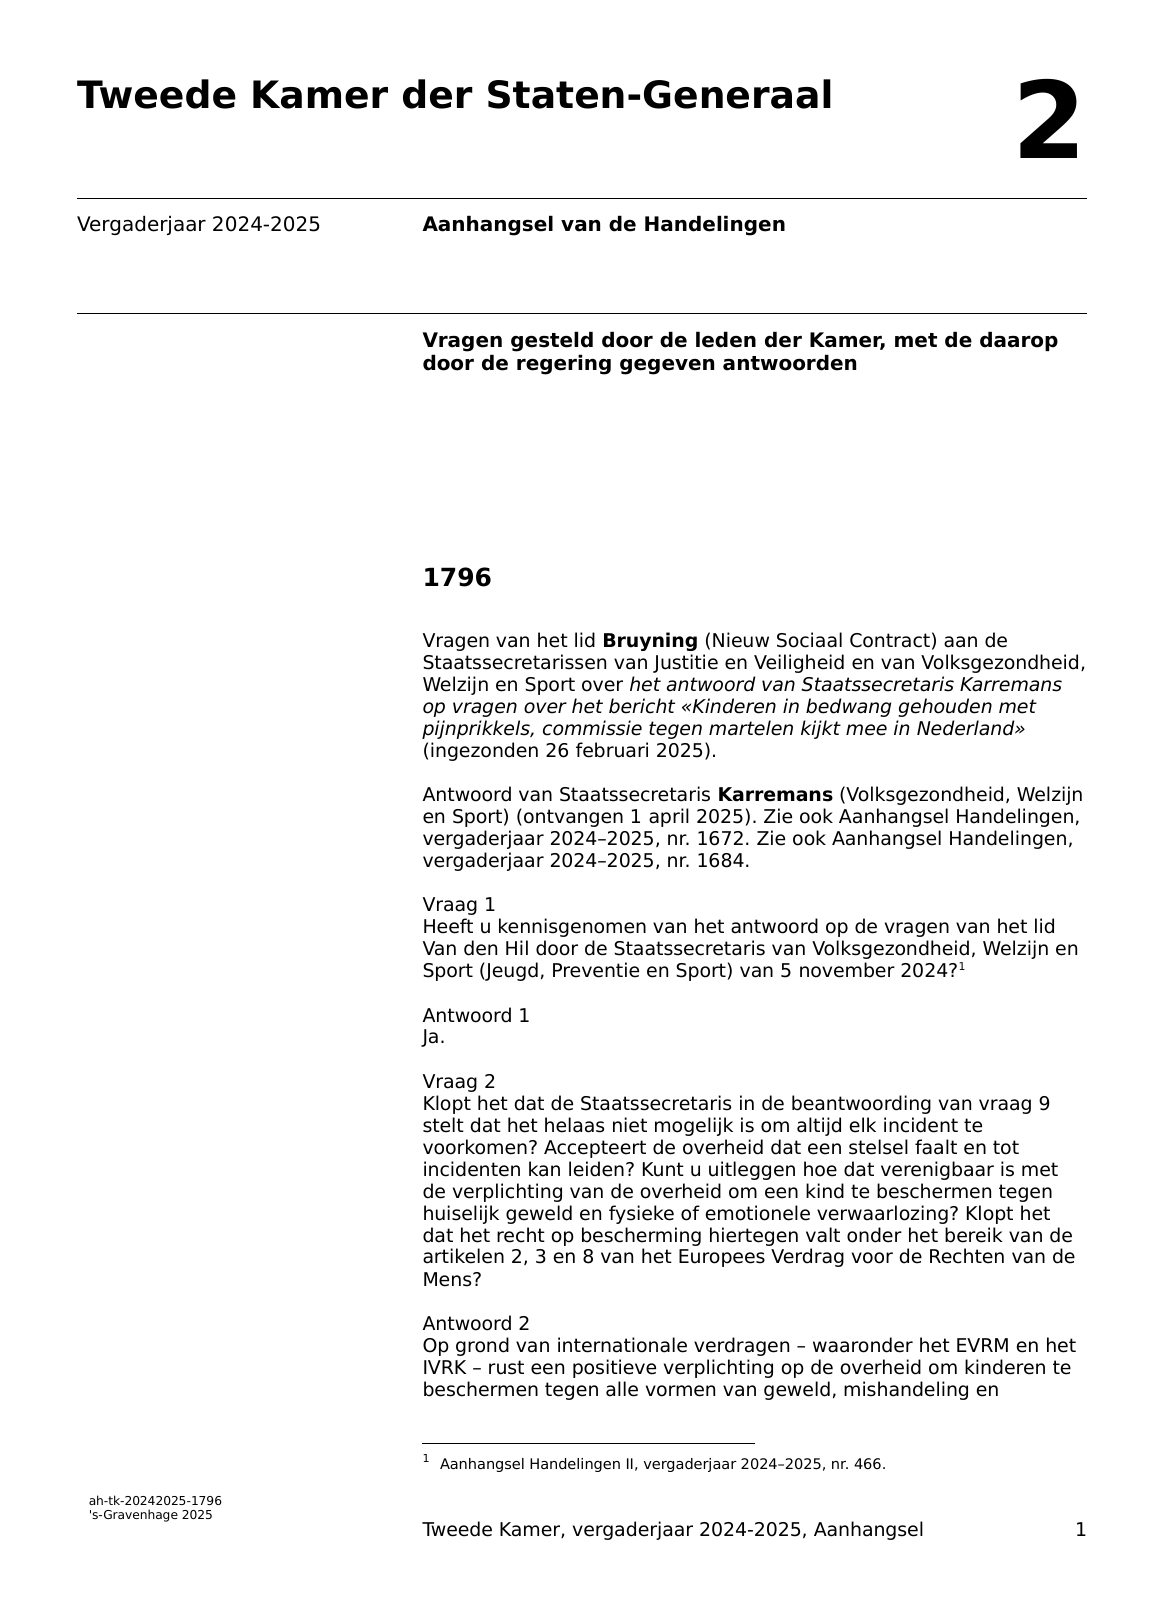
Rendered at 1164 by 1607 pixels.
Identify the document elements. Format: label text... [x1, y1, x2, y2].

text ah-tk-20242025-1796 [88, 1494, 323, 1508]
text Antwoord van Staatssecretaris Karremans (Volksgezondheid, Welzijn en Sport) (ontvangen 1 april 2025). Zie ook Aanhangsel Handelingen, vergaderjaar 2024–2025, nr. 1672. Zie ook Aanhangsel Handelingen, vergaderjaar 2024–2025, nr. 1684. [422, 784, 1087, 872]
text 's-Gravenhage 2025 [88, 1508, 323, 1522]
text Vragen van het lid Bruyning (Nieuw Sociaal Contract) aan de Staatssecretarissen van Justitie en Veiligheid en van Volksgezondheid, Welzijn en Sport over het antwoord van Staatssecretaris Karremans op vragen over het bericht «Kinderen in bedwang gehouden met pijnprikkels, commissie tegen martelen kijkt mee in Nederland» (ingezonden 26 februari 2025). [422, 630, 1087, 762]
table_header 2 [886, 59, 1087, 198]
text Ja. [422, 1026, 1087, 1048]
table_header Tweede Kamer der Staten-Generaal [77, 59, 886, 198]
text Vraag 1 [422, 894, 1087, 916]
text Heeft u kennisgenomen van het antwoord op de vragen van het lid Van den Hil door de Staatssecretaris van Volksgezondheid, Welzijn en Sport (Jeugd, Preventie en Sport) van 5 november 2024? [422, 916, 1087, 982]
table_cell Vergaderjaar 2024-2025 [77, 199, 422, 313]
table_cell Aanhangsel van de Handelingen [422, 199, 1087, 313]
text 1796 [422, 563, 1087, 592]
text Antwoord 2 [422, 1313, 1087, 1334]
text Klopt het dat de Staatssecretaris in de beantwoording van vraag 9 stelt dat het helaas niet mogelijk is om altijd elk incident te voorkomen? Accepteert de overheid dat een stelsel faalt en tot incidenten kan leiden? Kunt u uitleggen hoe dat verenigbaar is met de verplichting van de overheid om een kind te beschermen tegen huiselijk geweld en fysieke of emotionele verwaarlozing? Klopt het dat het recht op bescherming hiertegen valt onder het bereik van de artikelen 2, 3 en 8 van het Europees Verdrag voor de Rechten van de Mens? [422, 1093, 1087, 1290]
text Vraag 2 [422, 1071, 1087, 1093]
text Antwoord 1 [422, 1004, 1087, 1026]
table_cell [77, 314, 422, 375]
text Aanhangsel Handelingen II, vergaderjaar 2024–2025, nr. 466. [422, 1452, 1087, 1474]
table_cell Vragen gesteld door de leden der Kamer, met de daarop door de regering gegeven antwoorden [422, 314, 1087, 375]
text Op grond van internationale verdragen – waaronder het EVRM en het IVRK – rust een positieve verplichting op de overheid om kinderen te beschermen tegen alle vormen van geweld, mishandeling en [422, 1334, 1087, 1401]
